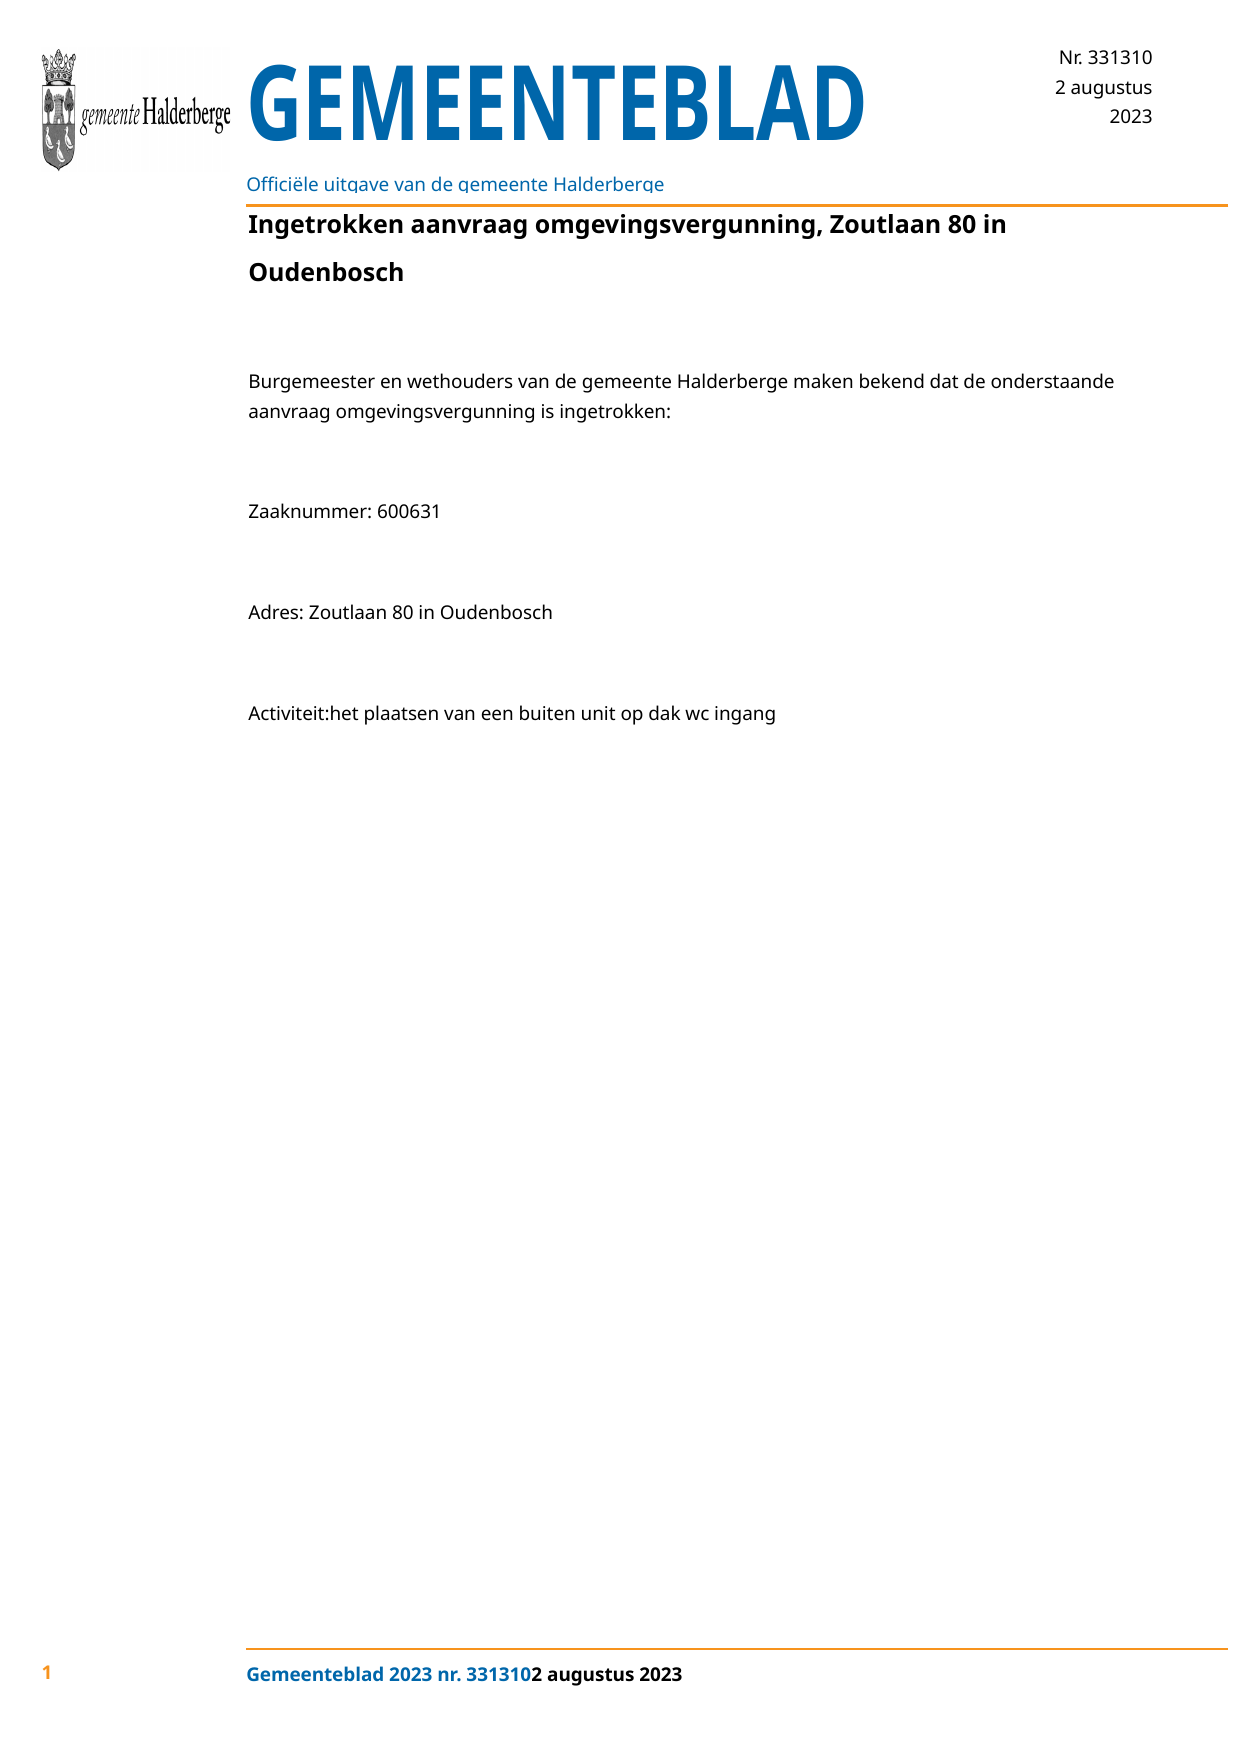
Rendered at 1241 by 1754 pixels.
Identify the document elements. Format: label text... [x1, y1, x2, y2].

text Burgemeester en wethouders van de gemeente Halderberge maken bekend dat de onderstaande aanvraag omgevingsvergunning is ingetrokken: [248, 368, 1152, 424]
text Activiteit:het plaatsen van een buiten unit op dak wc ingang [248, 700, 1152, 726]
text Adres: Zoutlaan 80 in Oudenbosch [248, 599, 1152, 625]
text Ingetrokken aanvraag omgevingsvergunning, Zoutlaan 80 in Oudenbosch [248, 207, 1152, 288]
text Zaaknummer: 600631 [248, 499, 1152, 524]
picture [41, 47, 231, 172]
